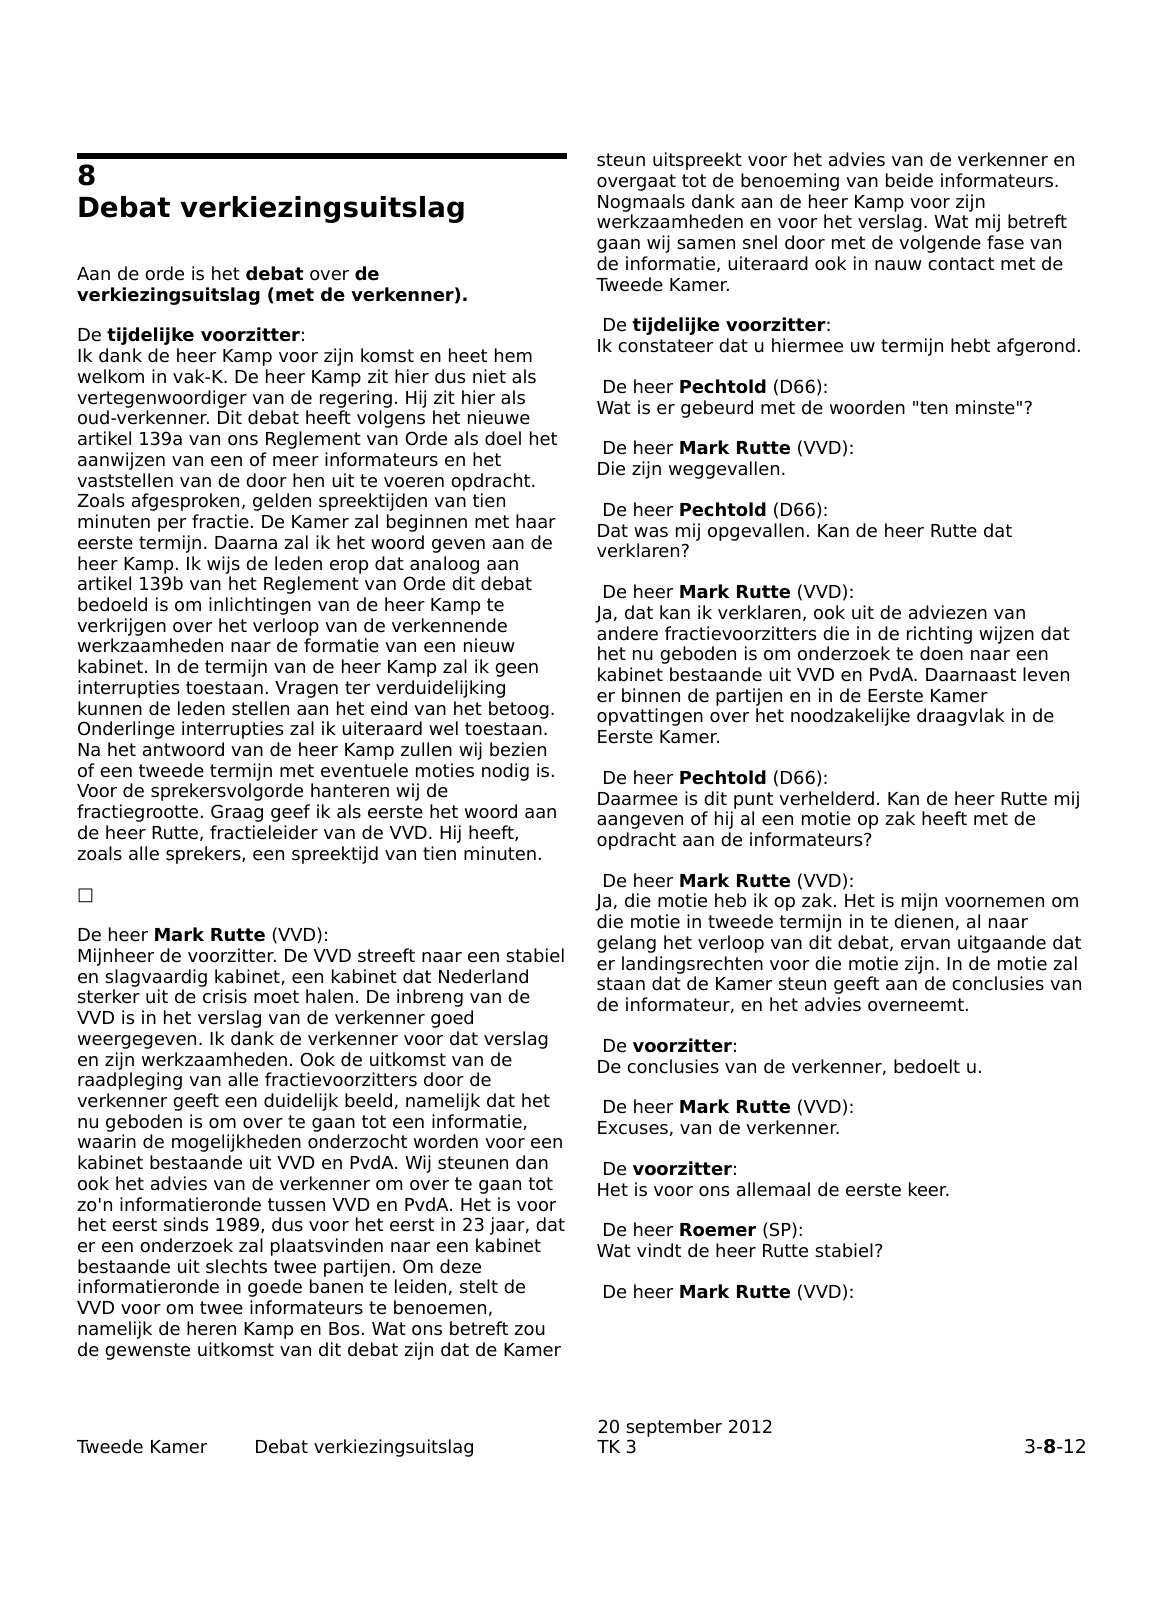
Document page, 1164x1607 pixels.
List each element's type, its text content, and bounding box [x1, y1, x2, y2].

text De heer Mark Rutte (VVD): [596, 1282, 1087, 1302]
text Aan de orde is het debat over de verkiezingsuitslag (met de verkenner). [77, 264, 567, 305]
text Ja, dat kan ik verklaren, ook uit de adviezen van andere fractievoorzitters die in de richting wijzen dat het nu geboden is om onderzoek te doen naar een kabinet bestaande uit VVD en PvdA. Daarnaast leven er binnen de partijen en in de Eerste Kamer opvattingen over het noodzakelijke draagvlak in de Eerste Kamer. [596, 603, 1087, 748]
text Wat is er gebeurd met de woorden "ten minste"? [596, 397, 1087, 418]
text Het is voor ons allemaal de eerste keer. [596, 1179, 1087, 1200]
title 8 Debat verkiezingsuitslag [77, 159, 567, 224]
text De tijdelijke voorzitter: [77, 325, 567, 346]
text De heer Pechtold (D66): [596, 768, 1087, 788]
text De heer Mark Rutte (VVD): [596, 438, 1087, 459]
text De heer Roemer (SP): [596, 1220, 1087, 1241]
text Ik constateer dat u hiermee uw termijn hebt afgerond. [596, 336, 1087, 357]
text steun uitspreekt voor het advies van de verkenner en overgaat tot de benoeming van beide informateurs. Nogmaals dank aan de heer Kamp voor zijn werkzaamheden en voor het verslag. Wat mij betreft gaan wij samen snel door met de volgende fase van de informatie, uiteraard ook in nauw contact met de Tweede Kamer. [596, 150, 1087, 295]
text De voorzitter: [596, 1159, 1087, 1179]
text De heer Mark Rutte (VVD): [596, 1097, 1087, 1118]
text Daarmee is dit punt verhelderd. Kan de heer Rutte mij aangeven of hij al een motie op zak heeft met de opdracht aan de informateurs? [596, 788, 1087, 851]
text Excuses, van de verkenner. [596, 1118, 1087, 1139]
text De conclusies van de verkenner, bedoelt u. [596, 1056, 1087, 1077]
text De voorzitter: [596, 1036, 1087, 1056]
text Wat vindt de heer Rutte stabiel? [596, 1241, 1087, 1262]
text De heer Pechtold (D66): [596, 377, 1087, 397]
text Ja, die motie heb ik op zak. Het is mijn voornemen om die motie in tweede termijn in te dienen, al naar gelang het verloop van dit debat, ervan uitgaande dat er landingsrechten voor die motie zijn. In de motie zal staan dat de Kamer steun geeft aan de conclusies van de informateur, en het advies overneemt. [596, 891, 1087, 1016]
text De heer Pechtold (D66): [596, 500, 1087, 520]
text □ [77, 884, 567, 905]
text De heer Mark Rutte (VVD): [596, 871, 1087, 891]
text De heer Mark Rutte (VVD): [77, 925, 567, 946]
text Ik dank de heer Kamp voor zijn komst en heet hem welkom in vak-K. De heer Kamp zit hier dus niet als vertegenwoordiger van de regering. Hij zit hier als oud-verkenner. Dit debat heeft volgens het nieuwe artikel 139a van ons Reglement van Orde als doel het aanwijzen van een of meer informateurs en het vaststellen van de door hen uit te voeren opdracht. Zoals afgesproken, gelden spreektijden van tien minuten per fractie. De Kamer zal beginnen met haar eerste termijn. Daarna zal ik het woord geven aan de heer Kamp. Ik wijs de leden erop dat analoog aan artikel 139b van het Reglement van Orde dit debat bedoeld is om inlichtingen van de heer Kamp te verkrijgen over het verloop van de verkennende werkzaamheden naar de formatie van een nieuw kabinet. In de termijn van de heer Kamp zal ik geen interrupties toestaan. Vragen ter verduidelijking kunnen de leden stellen aan het eind van het betoog. Onderlinge interrupties zal ik uiteraard wel toestaan. Na het antwoord van de heer Kamp zullen wij bezien of een tweede termijn met eventuele moties nodig is. Voor de sprekersvolgorde hanteren wij de fractiegrootte. Graag geef ik als eerste het woord aan de heer Rutte, fractieleider van de VVD. Hij heeft, zoals alle sprekers, een spreektijd van tien minuten. [77, 346, 567, 864]
text De heer Mark Rutte (VVD): [596, 582, 1087, 603]
text Mijnheer de voorzitter. De VVD streeft naar een stabiel en slagvaardig kabinet, een kabinet dat Nederland sterker uit de crisis moet halen. De inbreng van de VVD is in het verslag van de verkenner goed weergegeven. Ik dank de verkenner voor dat verslag en zijn werkzaamheden. Ook de uitkomst van de raadpleging van alle fractievoorzitters door de verkenner geeft een duidelijk beeld, namelijk dat het nu geboden is om over te gaan tot een informatie, waarin de mogelijkheden onderzocht worden voor een kabinet bestaande uit VVD en PvdA. Wij steunen dan ook het advies van de verkenner om over te gaan tot zo'n informatieronde tussen VVD en PvdA. Het is voor het eerst sinds 1989, dus voor het eerst in 23 jaar, dat er een onderzoek zal plaatsvinden naar een kabinet bestaande uit slechts twee partijen. Om deze informatieronde in goede banen te leiden, stelt de VVD voor om twee informateurs te benoemen, namelijk de heren Kamp en Bos. Wat ons betreft zou de gewenste uitkomst van dit debat zijn dat de Kamer [77, 946, 567, 1360]
text Die zijn weggevallen. [596, 459, 1087, 480]
text Dat was mij opgevallen. Kan de heer Rutte dat verklaren? [596, 520, 1087, 562]
text De tijdelijke voorzitter: [596, 315, 1087, 336]
